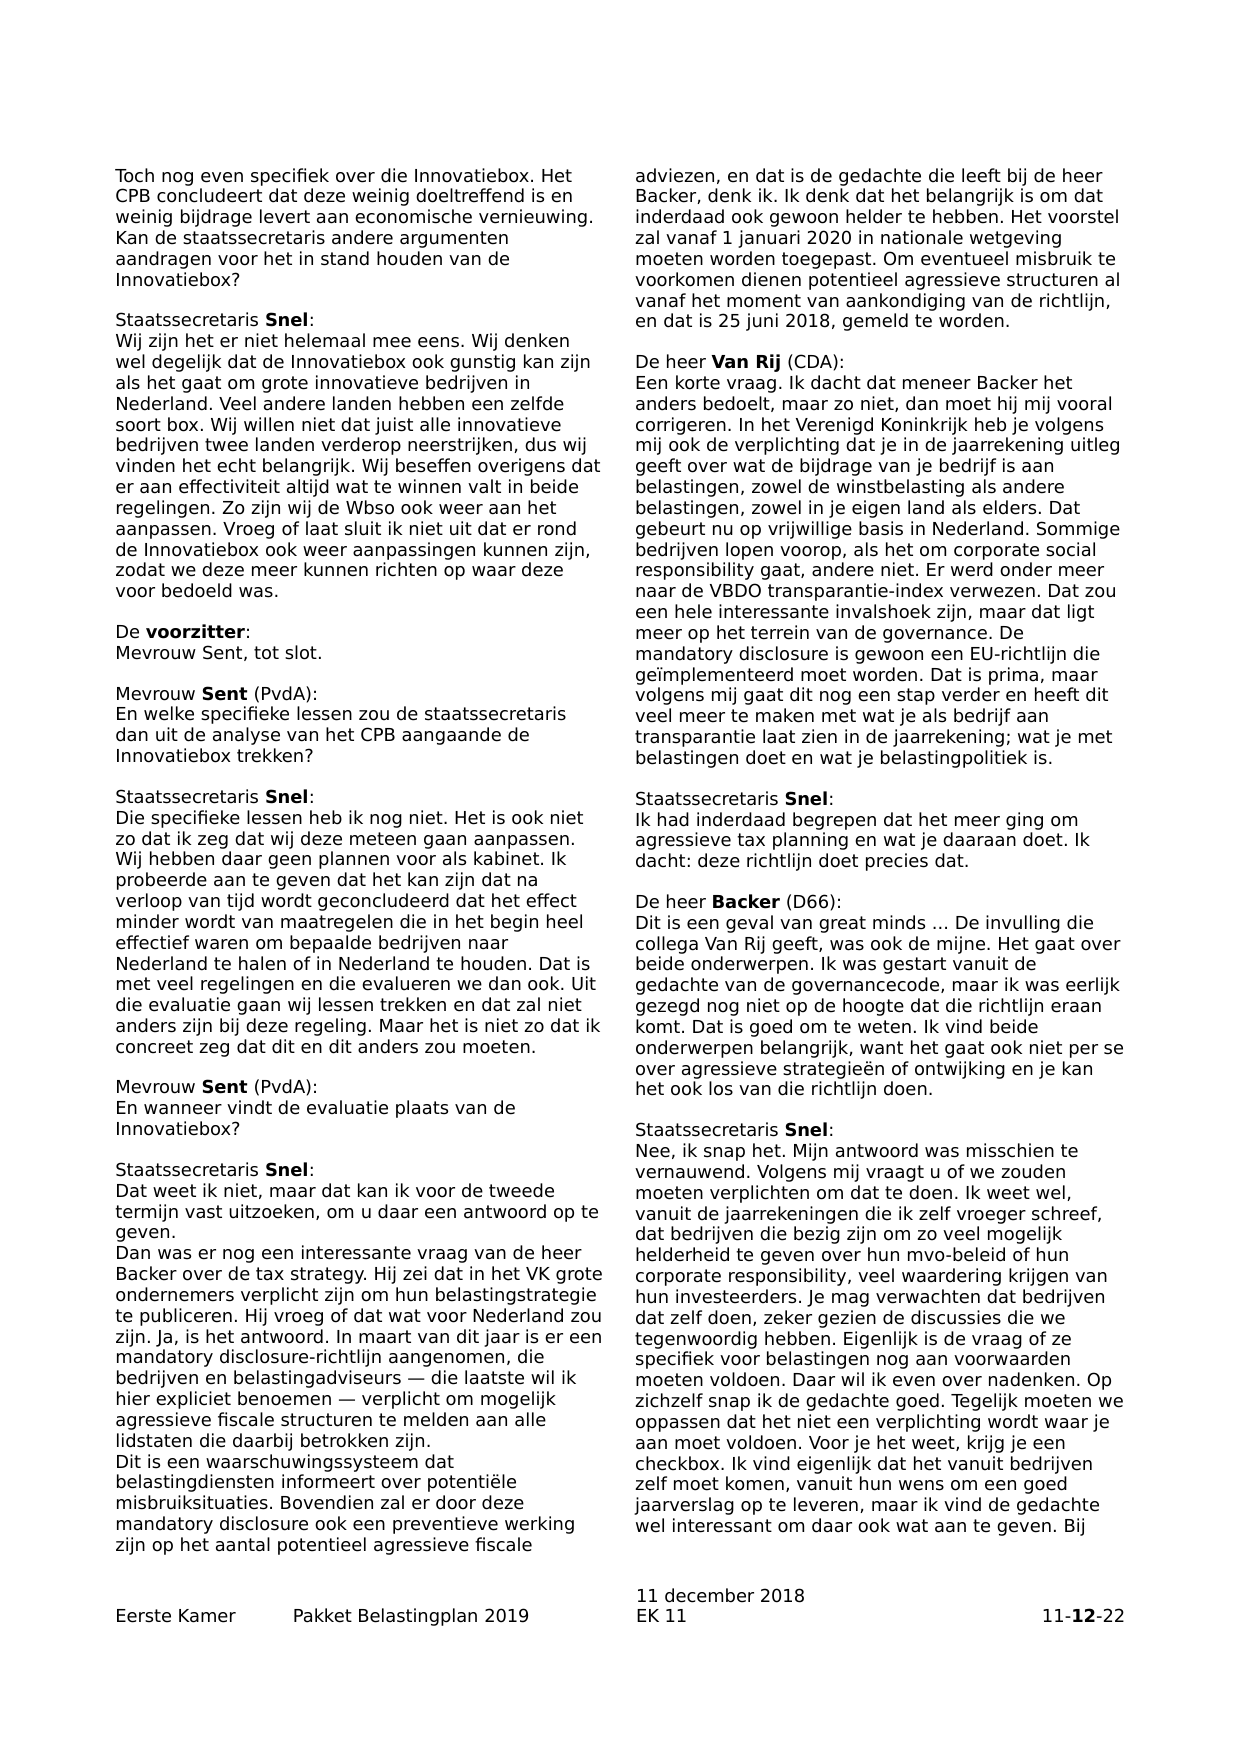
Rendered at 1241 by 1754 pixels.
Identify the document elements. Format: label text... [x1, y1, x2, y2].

text Mevrouw Sent, tot slot. [115, 643, 605, 663]
text En welke specifieke lessen zou de staatssecretaris dan uit de analyse van het CPB aangaande de Innovatiebox trekken? [115, 704, 605, 767]
text De voorzitter: [115, 622, 605, 643]
text Toch nog even specifiek over die Innovatiebox. Het CPB concludeert dat deze weinig doeltreffend is en weinig bijdrage levert aan economische vernieuwing. Kan de staatssecretaris andere argumenten aandragen voor het in stand houden van de Innovatiebox? [115, 165, 605, 290]
text Ik had inderdaad begrepen dat het meer ging om agressieve tax planning en wat je daaraan doet. Ik dacht: deze richtlijn doet precies dat. [635, 809, 1125, 872]
text adviezen, en dat is de gedachte die leeft bij de heer Backer, denk ik. Ik denk dat het belangrijk is om dat inderdaad ook gewoon helder te hebben. Het voorstel zal vanaf 1 januari 2020 in nationale wetgeving moeten worden toegepast. Om eventueel misbruik te voorkomen dienen potentieel agressieve structuren al vanaf het moment van aankondiging van de richtlijn, en dat is 25 juni 2018, gemeld te worden. [635, 165, 1125, 332]
text Staatssecretaris Snel: [635, 1120, 1125, 1141]
text Staatssecretaris Snel: [115, 310, 605, 331]
text Mevrouw Sent (PvdA): [115, 1077, 605, 1098]
text Dan was er nog een interessante vraag van de heer Backer over de tax strategy. Hij zei dat in het VK grote ondernemers verplicht zijn om hun belastingstrategie te publiceren. Hij vroeg of dat wat voor Nederland zou zijn. Ja, is het antwoord. In maart van dit jaar is er een mandatory disclosure-richtlijn aangenomen, die bedrijven en belastingadviseurs — die laatste wil ik hier expliciet benoemen — verplicht om mogelijk agressieve fiscale structuren te melden aan alle lidstaten die daarbij betrokken zijn. [115, 1243, 605, 1451]
text De heer Backer (D66): [635, 892, 1125, 912]
text Staatssecretaris Snel: [115, 1160, 605, 1181]
text Staatssecretaris Snel: [115, 787, 605, 807]
text Die specifieke lessen heb ik nog niet. Het is ook niet zo dat ik zeg dat wij deze meteen gaan aanpassen. Wij hebben daar geen plannen voor als kabinet. Ik probeerde aan te geven dat het kan zijn dat na verloop van tijd wordt geconcludeerd dat het effect minder wordt van maatregelen die in het begin heel effectief waren om bepaalde bedrijven naar Nederland te halen of in Nederland te houden. Dat is met veel regelingen en die evalueren we dan ook. Uit die evaluatie gaan wij lessen trekken en dat zal niet anders zijn bij deze regeling. Maar het is niet zo dat ik concreet zeg dat dit en dit anders zou moeten. [115, 807, 605, 1057]
text En wanneer vindt de evaluatie plaats van de Innovatiebox? [115, 1098, 605, 1140]
text Wij zijn het er niet helemaal mee eens. Wij denken wel degelijk dat de Innovatiebox ook gunstig kan zijn als het gaat om grote innovatieve bedrijven in Nederland. Veel andere landen hebben een zelfde soort box. Wij willen niet dat juist alle innovatieve bedrijven twee landen verderop neerstrijken, dus wij vinden het echt belangrijk. Wij beseffen overigens dat er aan effectiviteit altijd wat te winnen valt in beide regelingen. Zo zijn wij de Wbso ook weer aan het aanpassen. Vroeg of laat sluit ik niet uit dat er rond de Innovatiebox ook weer aanpassingen kunnen zijn, zodat we deze meer kunnen richten op waar deze voor bedoeld was. [115, 331, 605, 602]
text Mevrouw Sent (PvdA): [115, 683, 605, 704]
text Nee, ik snap het. Mijn antwoord was misschien te vernauwend. Volgens mij vraagt u of we zouden moeten verplichten om dat te doen. Ik weet wel, vanuit de jaarrekeningen die ik zelf vroeger schreef, dat bedrijven die bezig zijn om zo veel mogelijk helderheid te geven over hun mvo-beleid of hun corporate responsibility, veel waardering krijgen van hun investeerders. Je mag verwachten dat bedrijven dat zelf doen, zeker gezien de discussies die we tegenwoordig hebben. Eigenlijk is de vraag of ze specifiek voor belastingen nog aan voorwaarden moeten voldoen. Daar wil ik even over nadenken. Op zichzelf snap ik de gedachte goed. Tegelijk moeten we oppassen dat het niet een verplichting wordt waar je aan moet voldoen. Voor je het weet, krijg je een checkbox. Ik vind eigenlijk dat het vanuit bedrijven zelf moet komen, vanuit hun wens om een goed jaarverslag op te leveren, maar ik vind de gedachte wel interessant om daar ook wat aan te geven. Bij [635, 1141, 1125, 1537]
text Een korte vraag. Ik dacht dat meneer Backer het anders bedoelt, maar zo niet, dan moet hij mij vooral corrigeren. In het Verenigd Koninkrijk heb je volgens mij ook de verplichting dat je in de jaarrekening uitleg geeft over wat de bijdrage van je bedrijf is aan belastingen, zowel de winstbelasting als andere belastingen, zowel in je eigen land als elders. Dat gebeurt nu op vrijwillige basis in Nederland. Sommige bedrijven lopen voorop, als het om corporate social responsibility gaat, andere niet. Er werd onder meer naar de VBDO transparantie-index verwezen. Dat zou een hele interessante invalshoek zijn, maar dat ligt meer op het terrein van de governance. De mandatory disclosure is gewoon een EU-richtlijn die geïmplementeerd moet worden. Dat is prima, maar volgens mij gaat dit nog een stap verder en heeft dit veel meer te maken met wat je als bedrijf aan transparantie laat zien in de jaarrekening; wat je met belastingen doet en wat je belastingpolitiek is. [635, 373, 1125, 768]
text Dat weet ik niet, maar dat kan ik voor de tweede termijn vast uitzoeken, om u daar een antwoord op te geven. [115, 1181, 605, 1243]
text De heer Van Rij (CDA): [635, 352, 1125, 373]
text Dit is een waarschuwingssysteem dat belastingdiensten informeert over potentiële misbruiksituaties. Bovendien zal er door deze mandatory disclosure ook een preventieve werking zijn op het aantal potentieel agressieve fiscale [115, 1451, 605, 1556]
text Dit is een geval van great minds ... De invulling die collega Van Rij geeft, was ook de mijne. Het gaat over beide onderwerpen. Ik was gestart vanuit de gedachte van de governancecode, maar ik was eerlijk gezegd nog niet op de hoogte dat die richtlijn eraan komt. Dat is goed om te weten. Ik vind beide onderwerpen belangrijk, want het gaat ook niet per se over agressieve strategieën of ontwijking en je kan het ook los van die richtlijn doen. [635, 912, 1125, 1100]
text Staatssecretaris Snel: [635, 788, 1125, 809]
